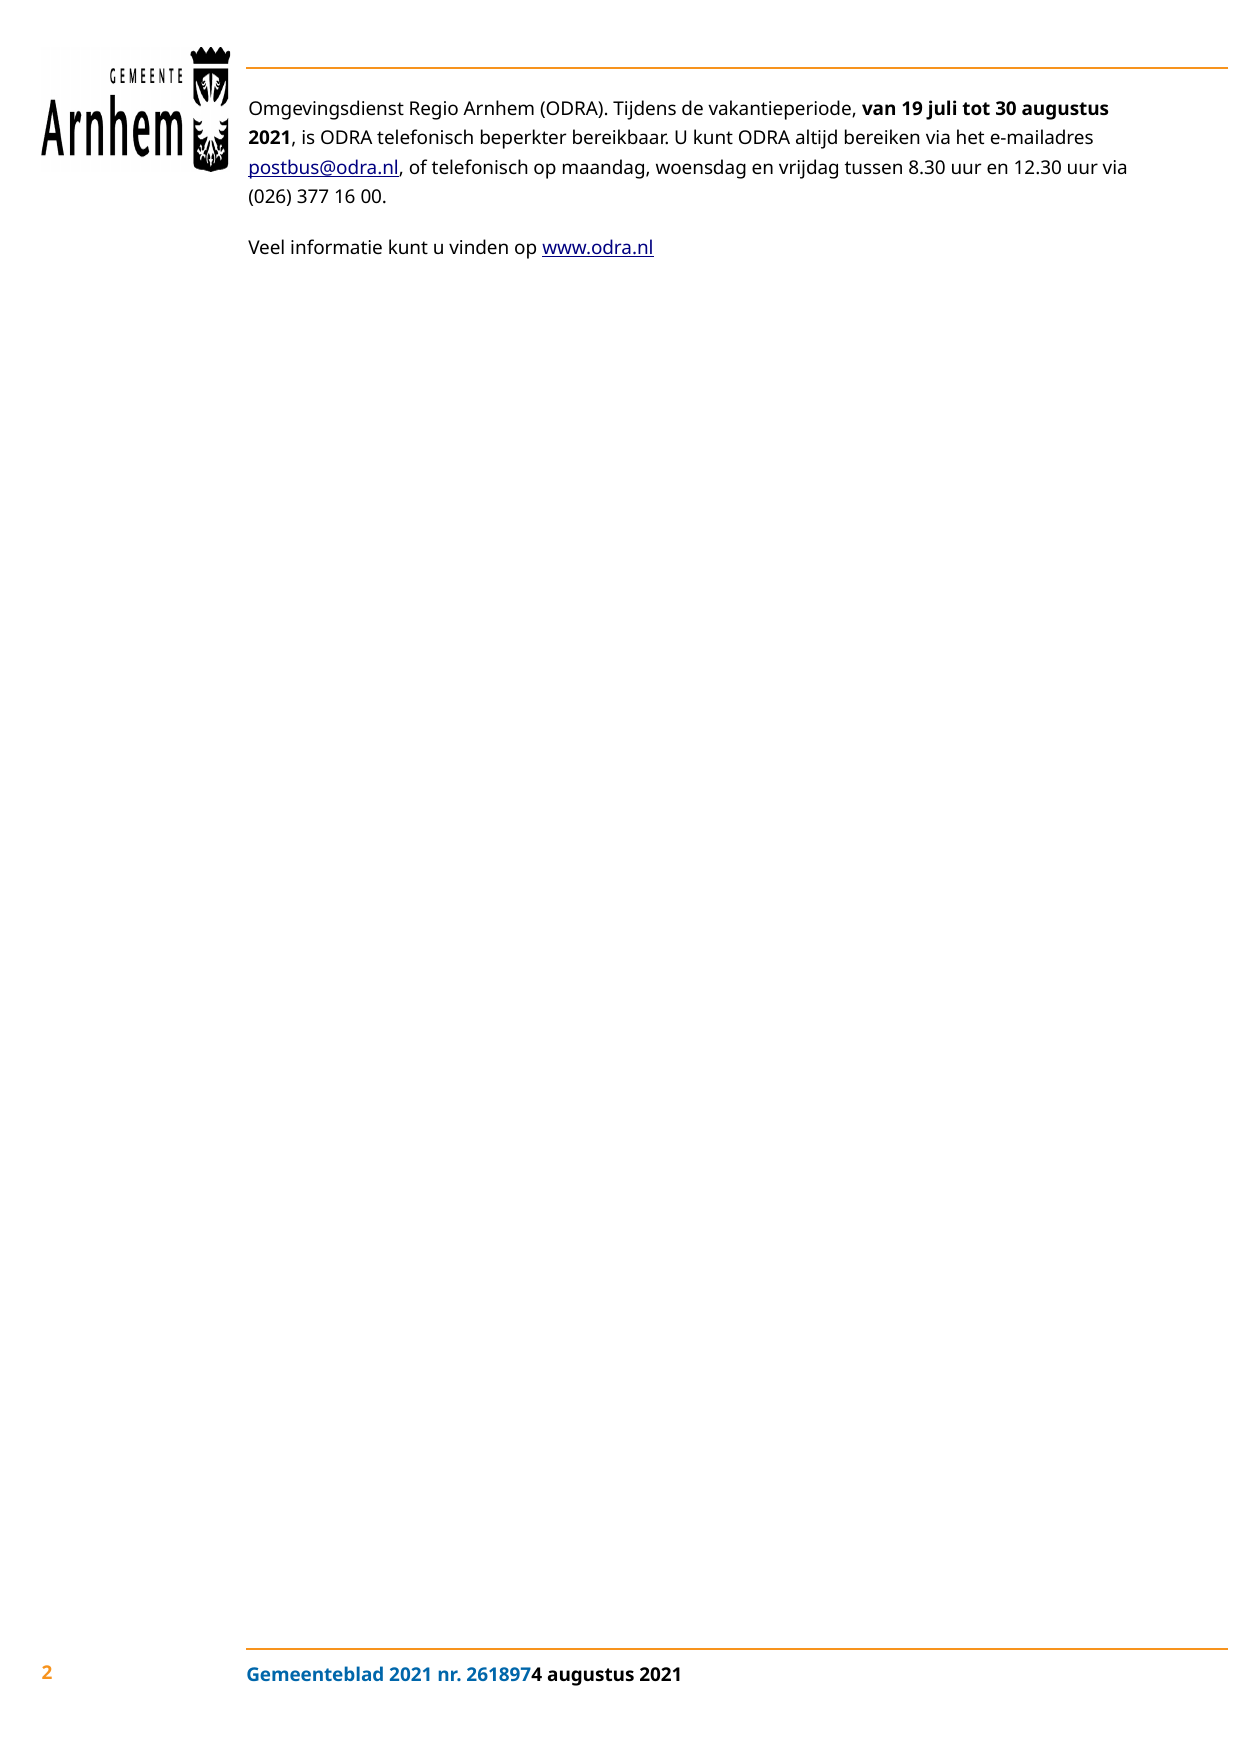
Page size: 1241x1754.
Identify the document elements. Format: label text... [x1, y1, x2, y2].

text Omgevingsdienst Regio Arnhem (ODRA). Tijdens de vakantieperiode, van 19 juli tot 30 augustus 2021, is ODRA telefonisch beperkter bereikbaar. U kunt ODRA altijd bereiken via het e-mailadres postbus@odra.nl, of telefonisch op maandag, woensdag en vrijdag tussen 8.30 uur en 12.30 uur via (026) 377 16 00. [248, 95, 1152, 209]
picture [41, 47, 231, 172]
text Veel informatie kunt u vinden op www.odra.nl [248, 234, 1152, 260]
